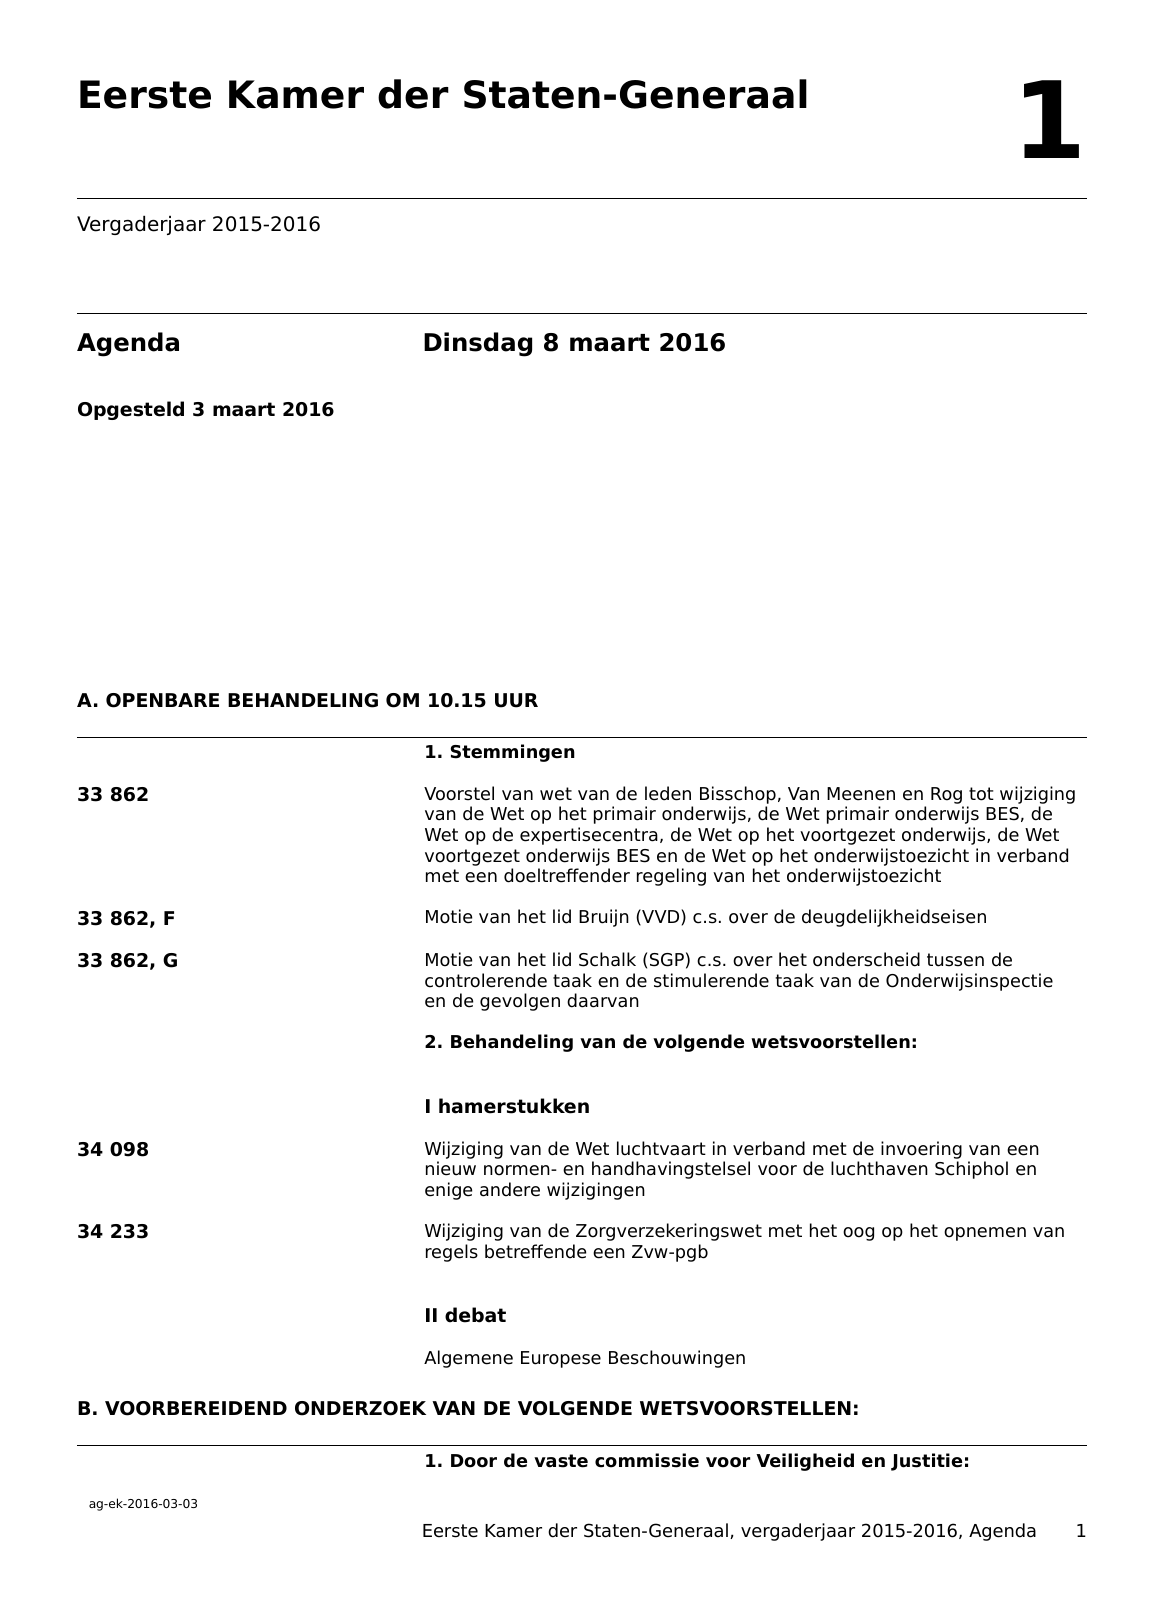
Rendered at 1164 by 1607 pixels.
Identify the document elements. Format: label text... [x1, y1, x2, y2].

table_cell 34 098 [77, 1139, 401, 1200]
table_cell Wijziging van de Wet luchtvaart in verband met de invoering van een nieuw normen- en handhavingstelsel voor de luchthaven Schiphol en enige andere wijzigingen [418, 1139, 1087, 1200]
table_cell [77, 887, 401, 907]
table_cell [401, 1033, 418, 1053]
table_cell [77, 1074, 401, 1118]
table_cell [401, 1139, 418, 1200]
table_header 1 [886, 59, 1087, 198]
text Opgesteld 3 maart 2016 [77, 399, 1087, 421]
table_cell 34 233 [77, 1221, 401, 1262]
table_cell [401, 1221, 418, 1262]
table_header 1. Door de vaste commissie voor Veiligheid en Justitie: [418, 1446, 1087, 1472]
table_cell [401, 763, 418, 784]
table_cell Vergaderjaar 2015-2016 [77, 199, 1087, 313]
table_cell [77, 1033, 401, 1053]
table_cell [401, 1327, 418, 1348]
table_cell Voorstel van wet van de leden Bisschop, Van Meenen en Rog tot wijziging van de Wet op het primair onderwijs, de Wet primair onderwijs BES, de Wet op de expertisecentra, de Wet op het voortgezet onderwijs, de Wet voortgezet onderwijs BES en de Wet op het onderwijstoezicht in verband met een doeltreffender regeling van het onderwijstoezicht [418, 784, 1087, 887]
table_cell I hamerstukken [418, 1074, 1087, 1118]
table_cell Wijziging van de Zorgverzekeringswet met het oog op het opnemen van regels betreffende een Zvw-pgb [418, 1221, 1087, 1262]
table_cell Motie van het lid Bruijn (VVD) c.s. over de deugdelijkheidseisen [418, 908, 1087, 929]
table_cell [401, 784, 418, 887]
table_header Eerste Kamer der Staten-Generaal [77, 59, 886, 198]
table_cell Dinsdag 8 maart 2016 [422, 314, 1087, 357]
table_cell [418, 929, 1087, 950]
subtitle B. VOORBEREIDEND ONDERZOEK VAN DE VOLGENDE WETSVOORSTELLEN: [77, 1398, 1087, 1420]
table_cell [418, 763, 1087, 784]
table_cell [77, 929, 401, 950]
table_cell [77, 1200, 401, 1221]
table_header [77, 1446, 401, 1472]
table_cell [77, 763, 401, 784]
table_header 1. Stemmingen [418, 738, 1087, 763]
table_cell [401, 1283, 418, 1327]
table_cell 2. Behandeling van de volgende wetsvoorstellen: [418, 1033, 1087, 1053]
table_cell [401, 1053, 418, 1074]
table_cell [418, 1327, 1087, 1348]
text ag-ek-2016-03-03 [88, 1497, 323, 1511]
table_cell [401, 887, 418, 907]
table_cell [77, 1118, 401, 1138]
table_cell Motie van het lid Schalk (SGP) c.s. over het onderscheid tussen de controlerende taak en de stimulerende taak van de Onderwijsinspectie en de gevolgen daarvan [418, 950, 1087, 1012]
table_cell [418, 887, 1087, 907]
table_cell [77, 1327, 401, 1348]
table_cell [401, 1200, 418, 1221]
table_cell [77, 1053, 401, 1074]
table_cell [77, 1348, 401, 1368]
table_cell Agenda [77, 314, 422, 357]
table_cell [401, 950, 418, 1012]
table_cell Algemene Europese Beschouwingen [418, 1348, 1087, 1368]
table_cell [401, 1074, 418, 1118]
table_cell [77, 1262, 401, 1283]
subtitle A. OPENBARE BEHANDELING OM 10.15 UUR [77, 690, 1087, 712]
table_cell [401, 1348, 418, 1368]
table_cell [401, 1118, 418, 1138]
table_cell [418, 1200, 1087, 1221]
table_cell [418, 1262, 1087, 1283]
table_cell [401, 929, 418, 950]
table_cell [401, 1012, 418, 1032]
table_cell II debat [418, 1283, 1087, 1327]
table_cell [418, 1053, 1087, 1074]
table_cell [418, 1012, 1087, 1032]
table_header [401, 1446, 418, 1472]
table_cell [77, 1283, 401, 1327]
table_cell [401, 908, 418, 929]
table_cell [77, 1012, 401, 1032]
table_cell [418, 1118, 1087, 1138]
table_cell 33 862 [77, 784, 401, 887]
table_header [77, 738, 401, 763]
table_header [401, 738, 418, 763]
table_cell 33 862, G [77, 950, 401, 1012]
table_cell 33 862, F [77, 908, 401, 929]
table_cell [401, 1262, 418, 1283]
